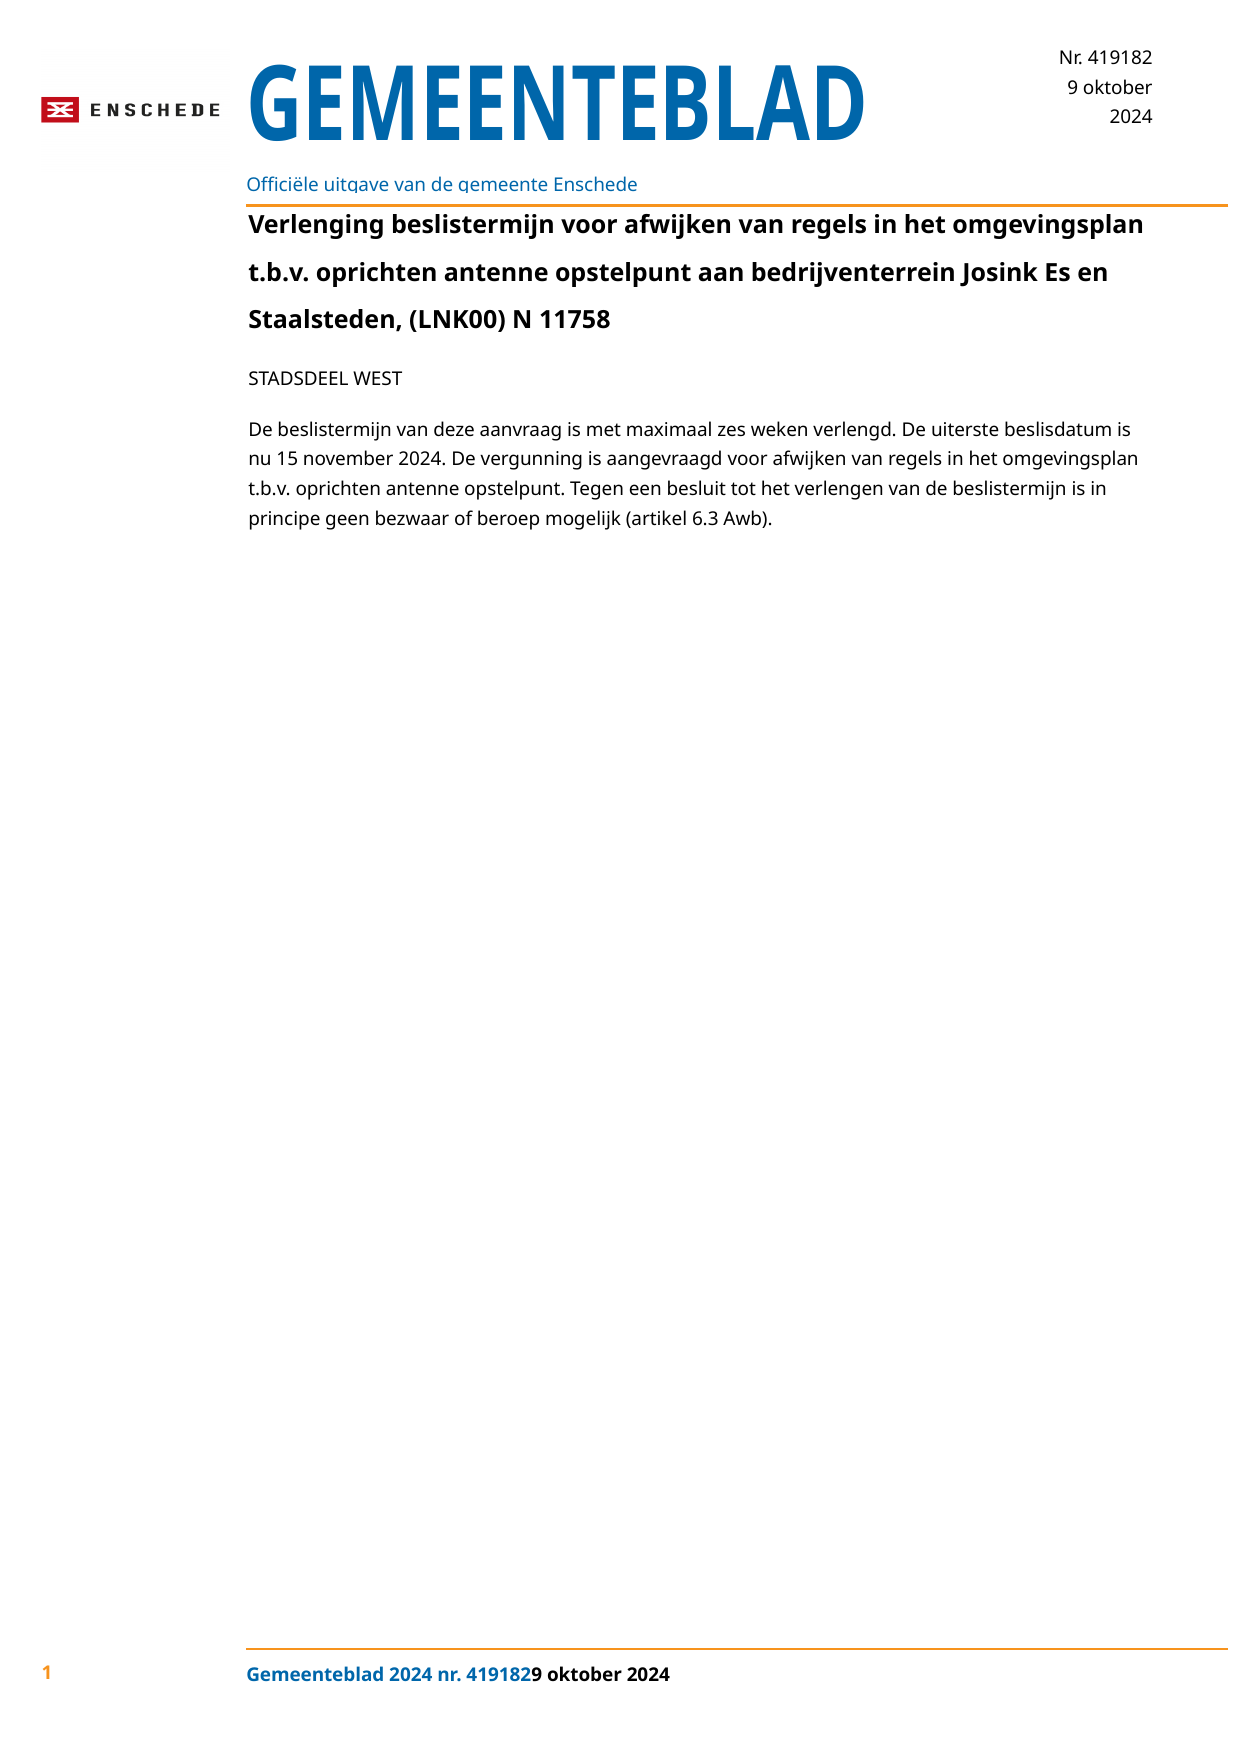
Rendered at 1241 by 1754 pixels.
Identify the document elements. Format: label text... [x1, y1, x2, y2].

text STADSDEEL WEST [248, 366, 1152, 391]
picture [41, 47, 231, 172]
text Verlenging beslistermijn voor afwijken van regels in het omgevingsplan t.b.v. oprichten antenne opstelpunt aan bedrijventerrein Josink Es en Staalsteden, (LNK00) N 11758 [248, 207, 1152, 336]
text De beslistermijn van deze aanvraag is met maximaal zes weken verlengd. De uiterste beslisdatum is nu 15 november 2024. De vergunning is aangevraagd voor afwijken van regels in het omgevingsplan t.b.v. oprichten antenne opstelpunt. Tegen een besluit tot het verlengen van de beslistermijn is in principe geen bezwaar of beroep mogelijk (artikel 6.3 Awb). [248, 416, 1152, 530]
